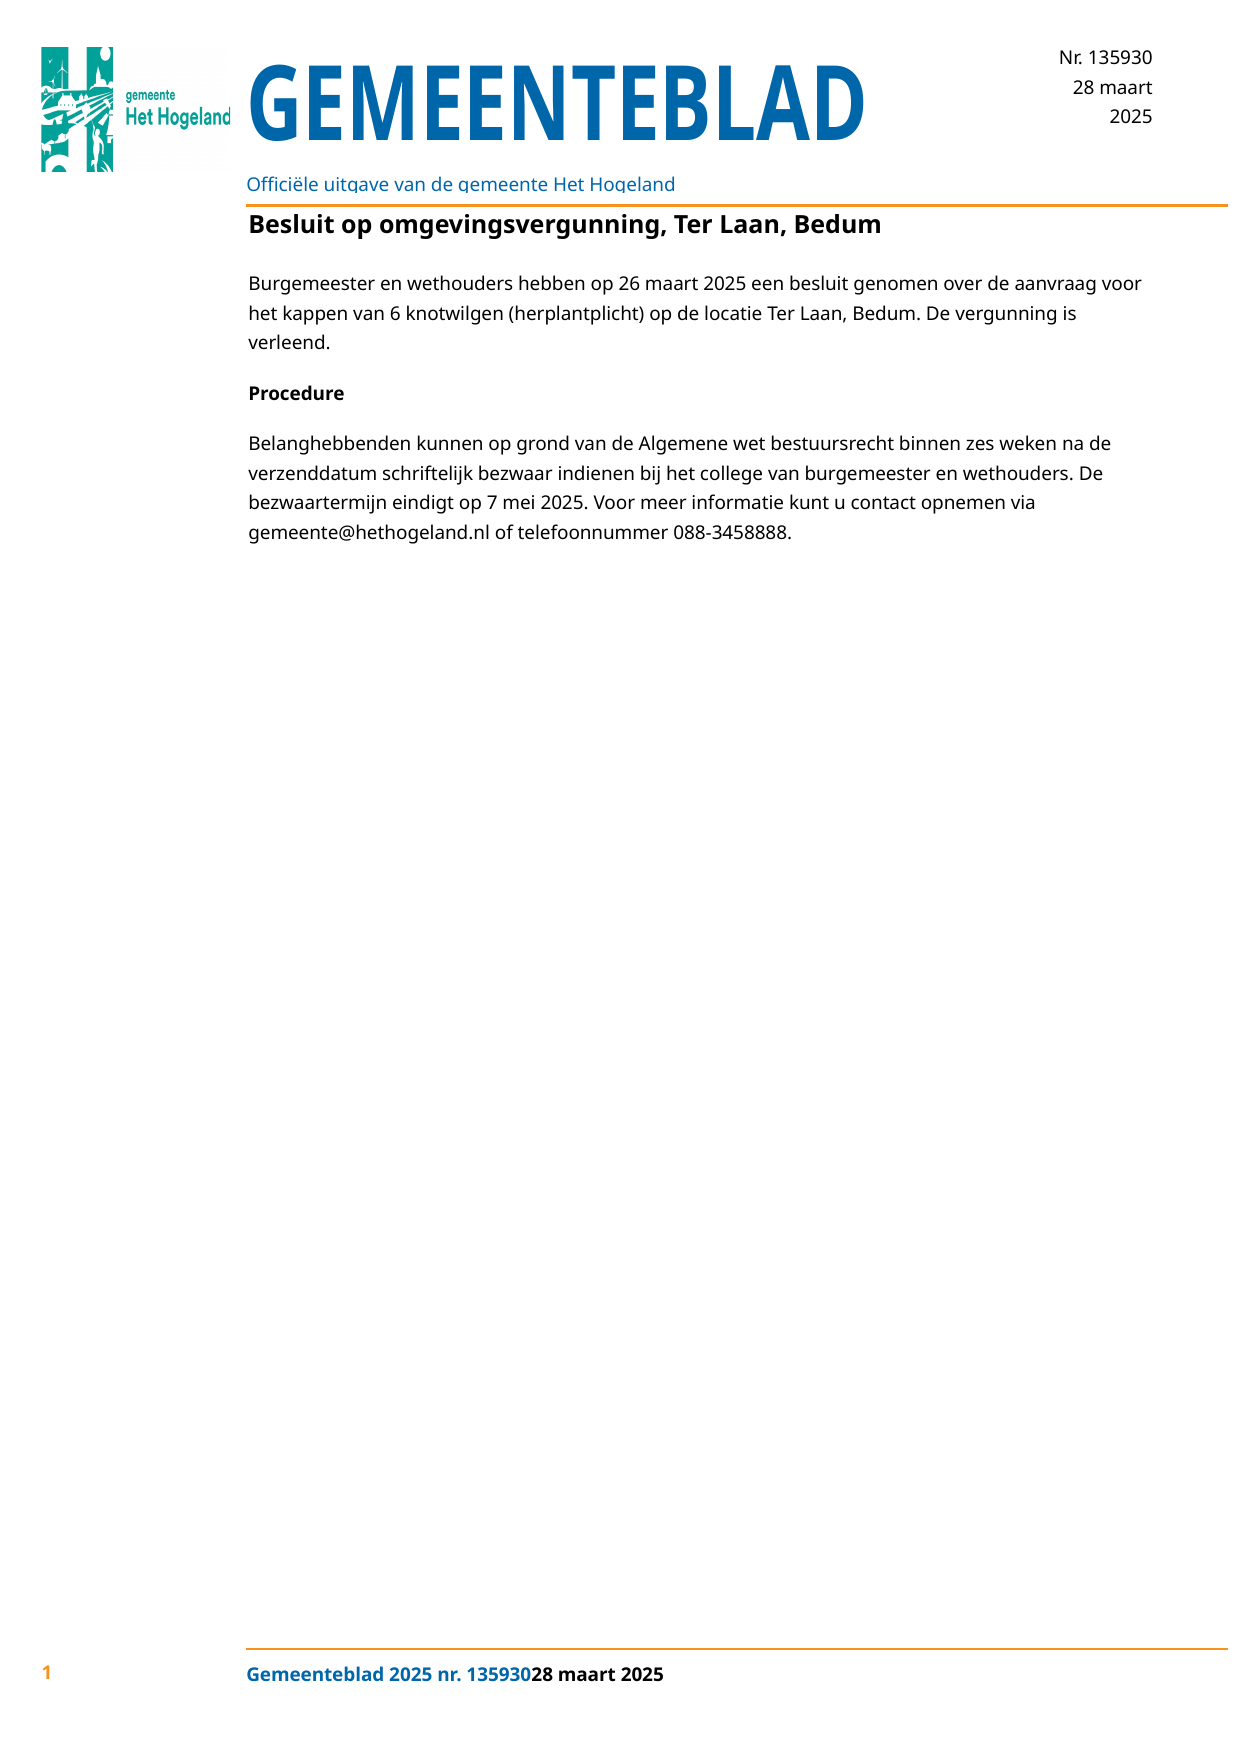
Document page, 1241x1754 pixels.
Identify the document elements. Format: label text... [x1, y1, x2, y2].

text Belanghebbenden kunnen op grond van de Algemene wet bestuursrecht binnen zes weken na de verzenddatum schriftelijk bezwaar indienen bij het college van burgemeester en wethouders. De bezwaartermijn eindigt op 7 mei 2025. Voor meer informatie kunt u contact opnemen via gemeente@hethogeland.nl of telefoonnummer 088-3458888. [248, 430, 1152, 545]
text Besluit op omgevingsvergunning, Ter Laan, Bedum [248, 207, 1152, 241]
text Procedure [248, 380, 1152, 406]
picture [41, 47, 231, 172]
text Burgemeester en wethouders hebben op 26 maart 2025 een besluit genomen over de aanvraag voor het kappen van 6 knotwilgen (herplantplicht) op de locatie Ter Laan, Bedum. De vergunning is verleend. [248, 270, 1152, 355]
